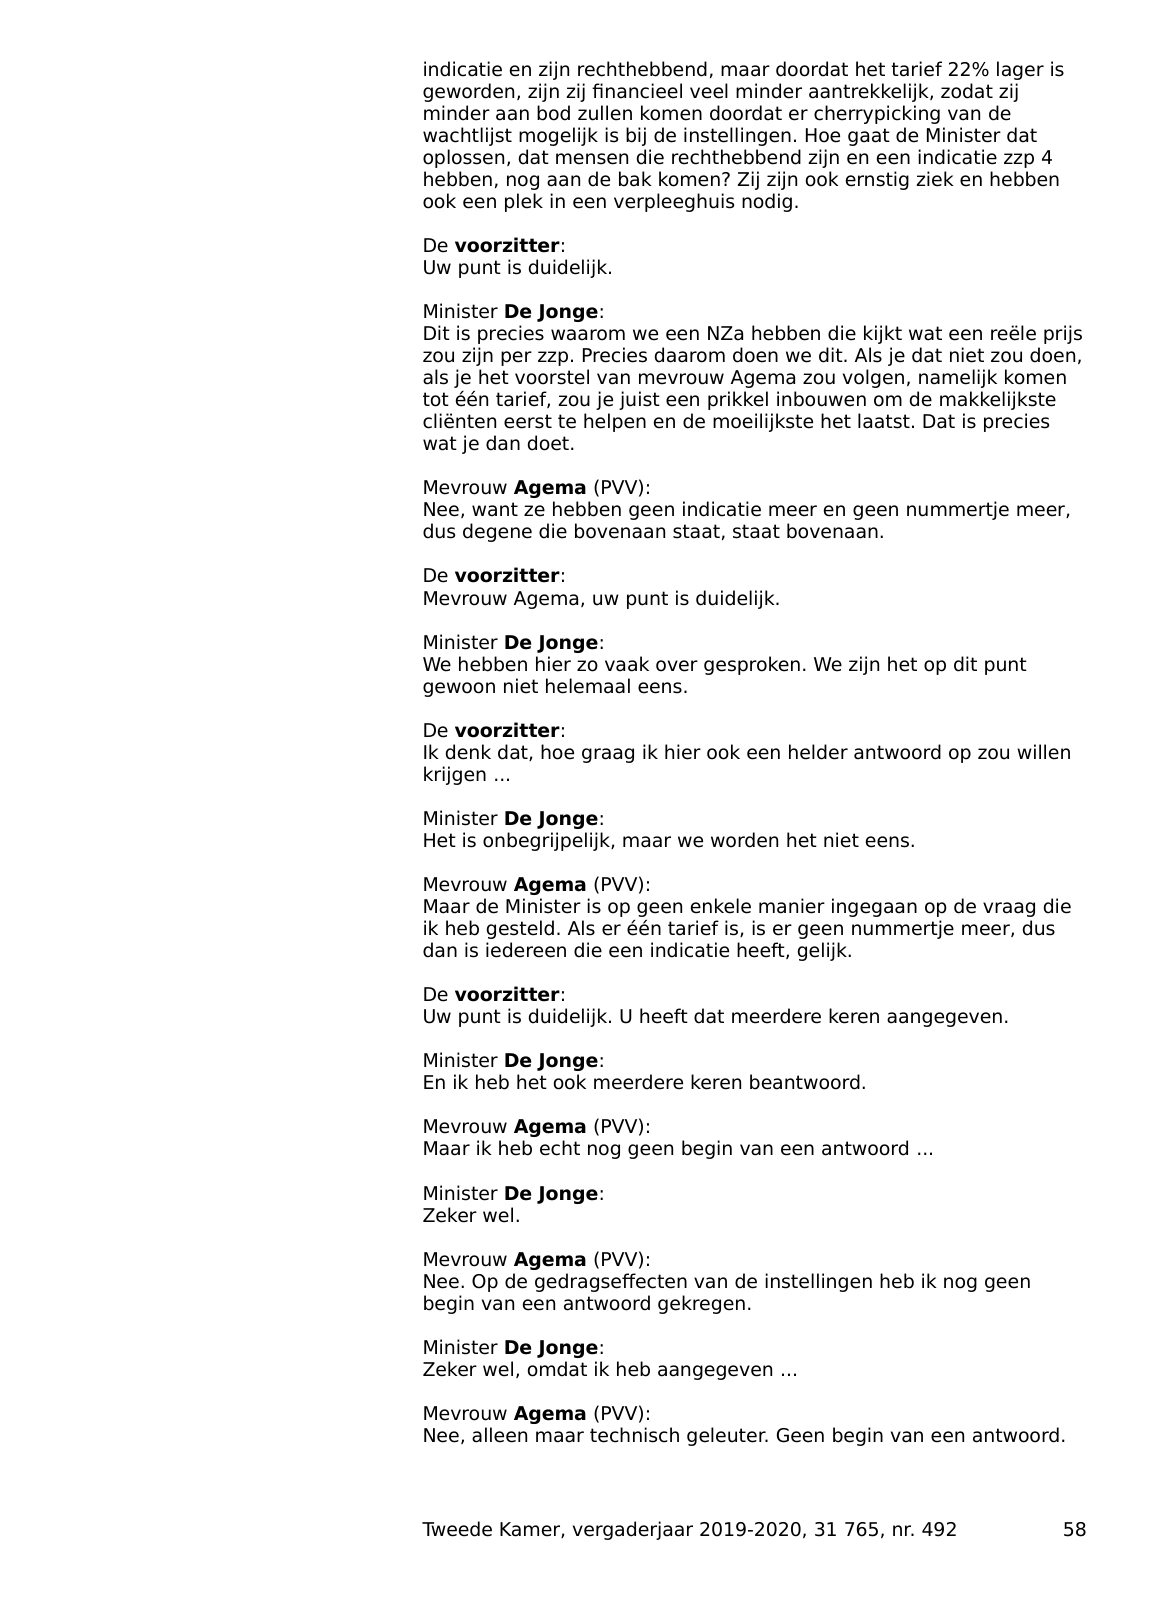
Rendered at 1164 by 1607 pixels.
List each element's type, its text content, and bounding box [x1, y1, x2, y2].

text De voorzitter: [422, 235, 1087, 257]
text Zeker wel, omdat ik heb aangegeven ... [422, 1359, 1087, 1381]
text Uw punt is duidelijk. U heeft dat meerdere keren aangegeven. [422, 1006, 1087, 1028]
text Mevrouw Agema (PVV): [422, 477, 1087, 499]
text Nee, alleen maar technisch geleuter. Geen begin van een antwoord. [422, 1425, 1087, 1447]
text De voorzitter: [422, 984, 1087, 1006]
text De voorzitter: [422, 720, 1087, 742]
text indicatie en zijn rechthebbend, maar doordat het tarief 22% lager is geworden, zijn zij financieel veel minder aantrekkelijk, zodat zij minder aan bod zullen komen doordat er cherrypicking van de wachtlijst mogelijk is bij de instellingen. Hoe gaat de Minister dat oplossen, dat mensen die rechthebbend zijn en een indicatie zzp 4 hebben, nog aan de bak komen? Zij zijn ook ernstig ziek en hebben ook een plek in een verpleeghuis nodig. [422, 59, 1087, 213]
text Minister De Jonge: [422, 301, 1087, 323]
text Minister De Jonge: [422, 1337, 1087, 1359]
text Nee, want ze hebben geen indicatie meer en geen nummertje meer, dus degene die bovenaan staat, staat bovenaan. [422, 499, 1087, 543]
text Mevrouw Agema (PVV): [422, 1249, 1087, 1271]
text Zeker wel. [422, 1204, 1087, 1226]
text Uw punt is duidelijk. [422, 257, 1087, 279]
text Dit is precies waarom we een NZa hebben die kijkt wat een reële prijs zou zijn per zzp. Precies daarom doen we dit. Als je dat niet zou doen, als je het voorstel van mevrouw Agema zou volgen, namelijk komen tot één tarief, zou je juist een prikkel inbouwen om de makkelijkste cliënten eerst te helpen en de moeilijkste het laatst. Dat is precies wat je dan doet. [422, 323, 1087, 455]
text Ik denk dat, hoe graag ik hier ook een helder antwoord op zou willen krijgen ... [422, 742, 1087, 786]
text Minister De Jonge: [422, 1050, 1087, 1072]
text Het is onbegrijpelijk, maar we worden het niet eens. [422, 830, 1087, 852]
text Minister De Jonge: [422, 808, 1087, 830]
text Mevrouw Agema (PVV): [422, 874, 1087, 896]
text Nee. Op de gedragseffecten van de instellingen heb ik nog geen begin van een antwoord gekregen. [422, 1271, 1087, 1314]
text De voorzitter: [422, 565, 1087, 587]
text Mevrouw Agema (PVV): [422, 1403, 1087, 1425]
text Maar de Minister is op geen enkele manier ingegaan op de vraag die ik heb gesteld. Als er één tarief is, is er geen nummertje meer, dus dan is iedereen die een indicatie heeft, gelijk. [422, 896, 1087, 962]
text Mevrouw Agema, uw punt is duidelijk. [422, 587, 1087, 609]
text Minister De Jonge: [422, 632, 1087, 653]
text Minister De Jonge: [422, 1182, 1087, 1204]
text En ik heb het ook meerdere keren beantwoord. [422, 1072, 1087, 1094]
text We hebben hier zo vaak over gesproken. We zijn het op dit punt gewoon niet helemaal eens. [422, 653, 1087, 697]
text Maar ik heb echt nog geen begin van een antwoord ... [422, 1138, 1087, 1160]
text Mevrouw Agema (PVV): [422, 1116, 1087, 1138]
